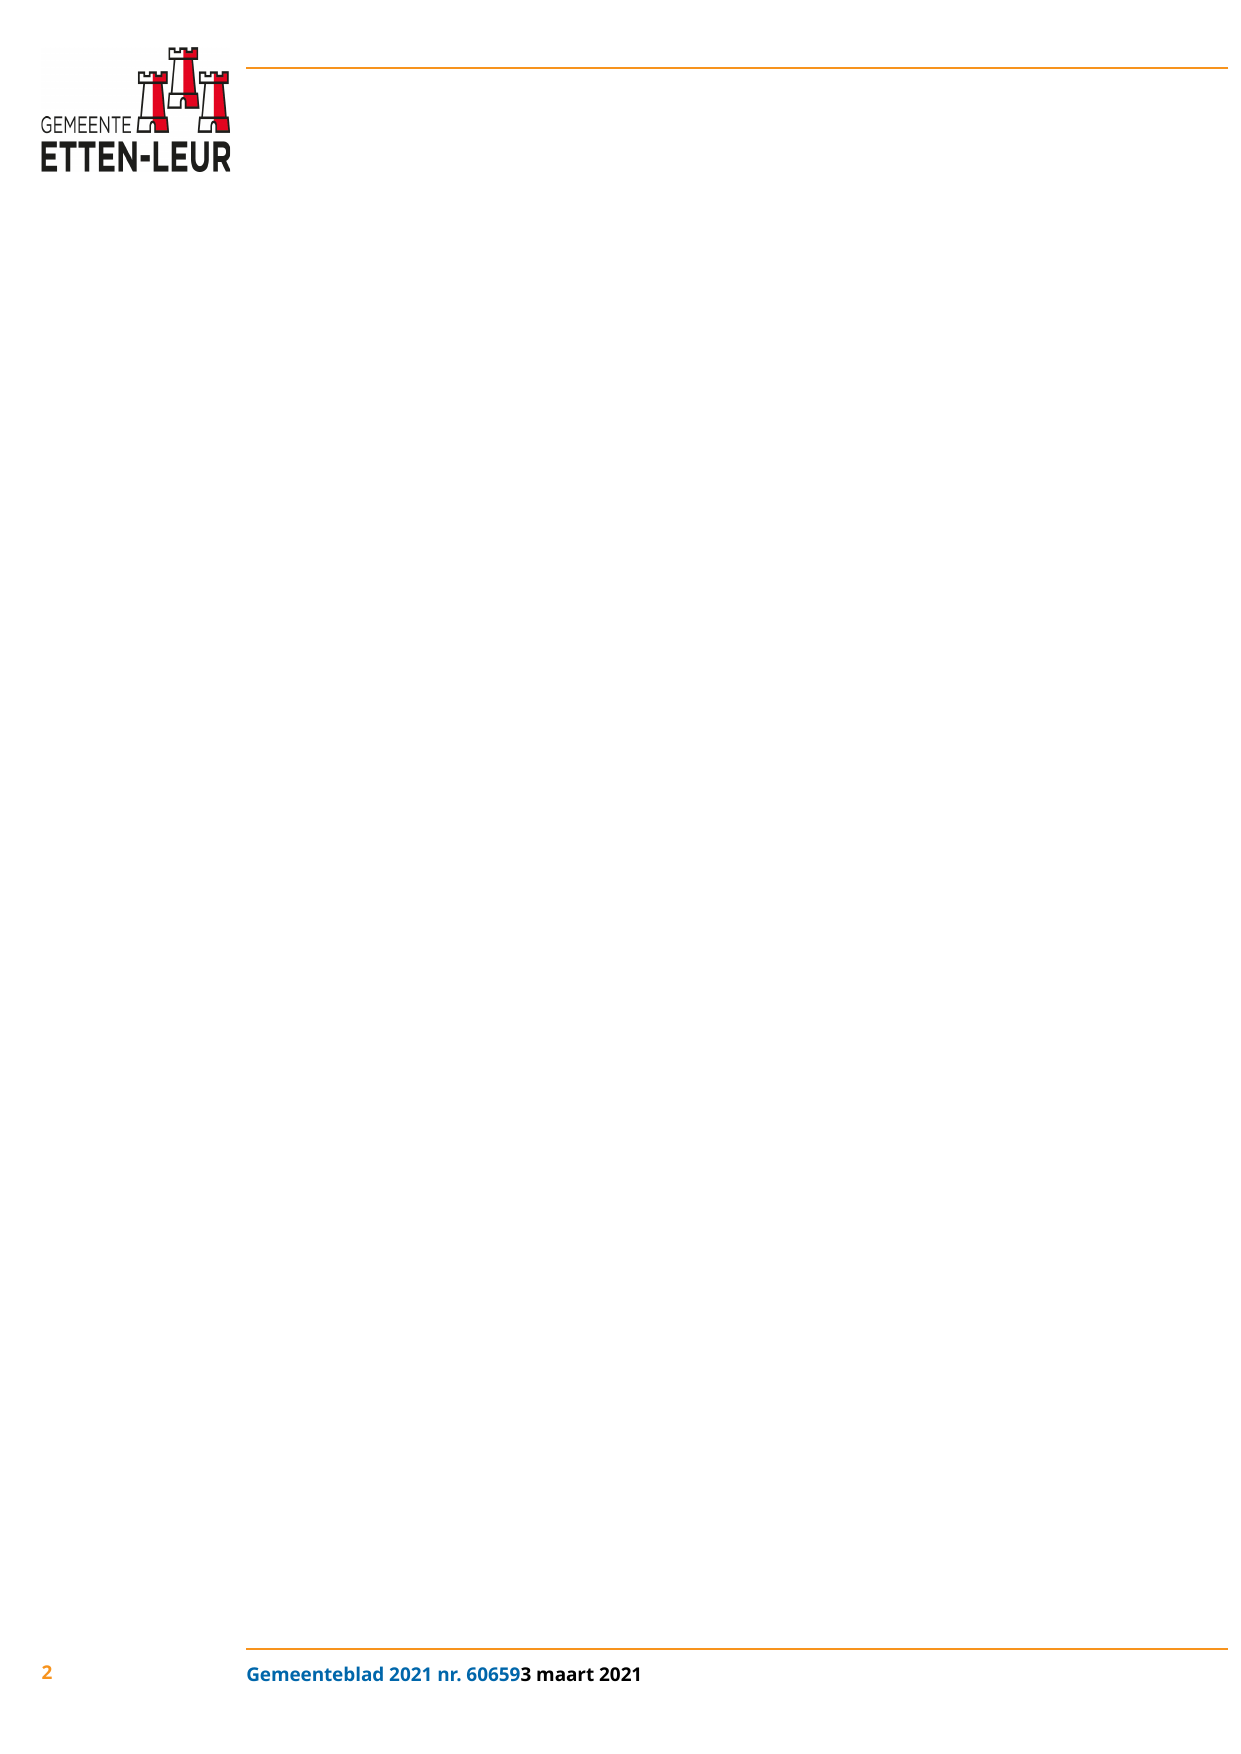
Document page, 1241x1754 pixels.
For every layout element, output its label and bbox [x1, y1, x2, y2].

picture [41, 47, 231, 172]
